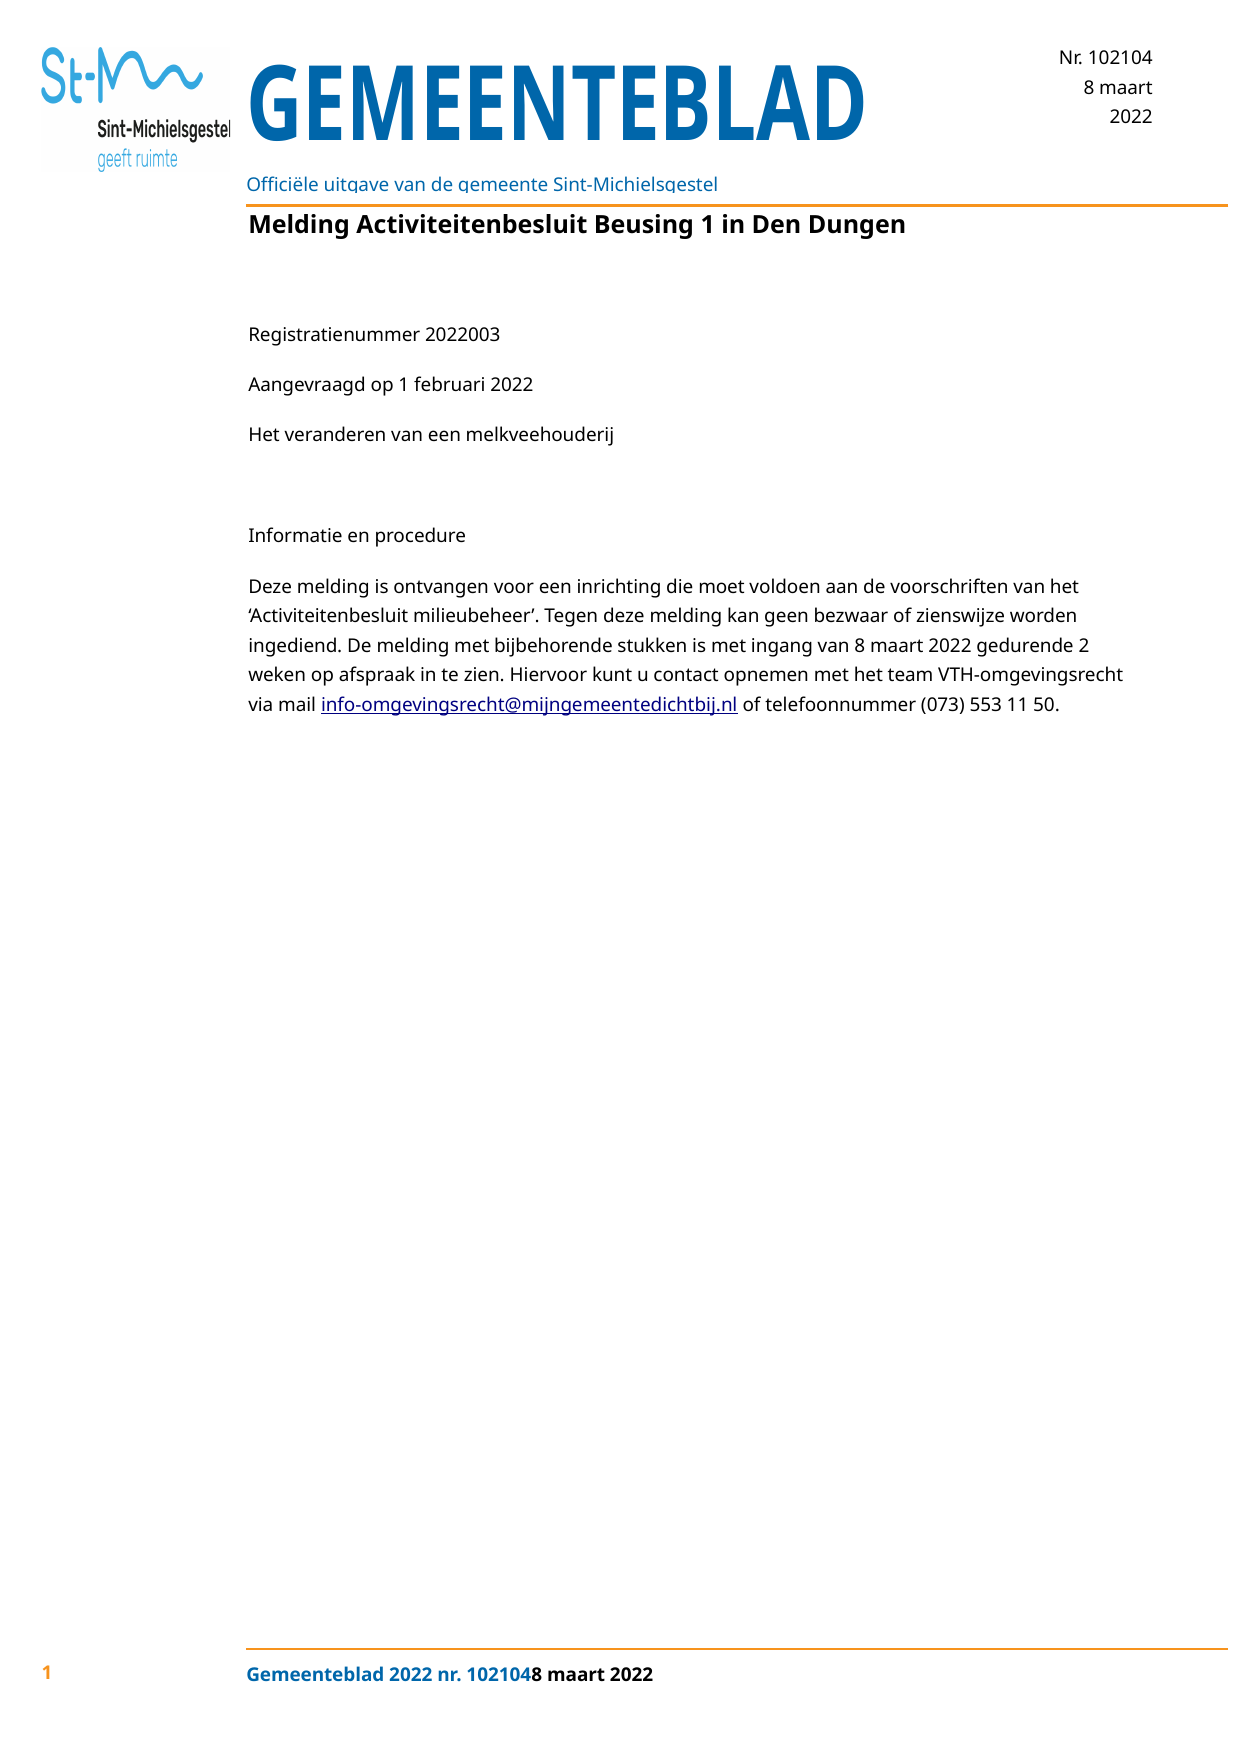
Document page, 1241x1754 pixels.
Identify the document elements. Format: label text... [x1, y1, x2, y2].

text Aangevraagd op 1 februari 2022 [248, 371, 1152, 397]
text Informatie en procedure [248, 522, 1152, 548]
picture [41, 47, 231, 172]
text Melding Activiteitenbesluit Beusing 1 in Den Dungen [248, 207, 1152, 241]
text Registratienummer 2022003 [248, 321, 1152, 346]
text Het veranderen van een melkveehouderij [248, 422, 1152, 447]
text Deze melding is ontvangen voor een inrichting die moet voldoen aan de voorschriften van het ‘Activiteitenbesluit milieubeheer’. Tegen deze melding kan geen bezwaar of zienswijze worden ingediend. De melding met bijbehorende stukken is met ingang van 8 maart 2022 gedurende 2 weken op afspraak in te zien. Hiervoor kunt u contact opnemen met het team VTH-omgevingsrecht via mail info-omgevingsrecht@mijngemeentedichtbij.nl of telefoonnummer (073) 553 11 50. [248, 573, 1152, 717]
